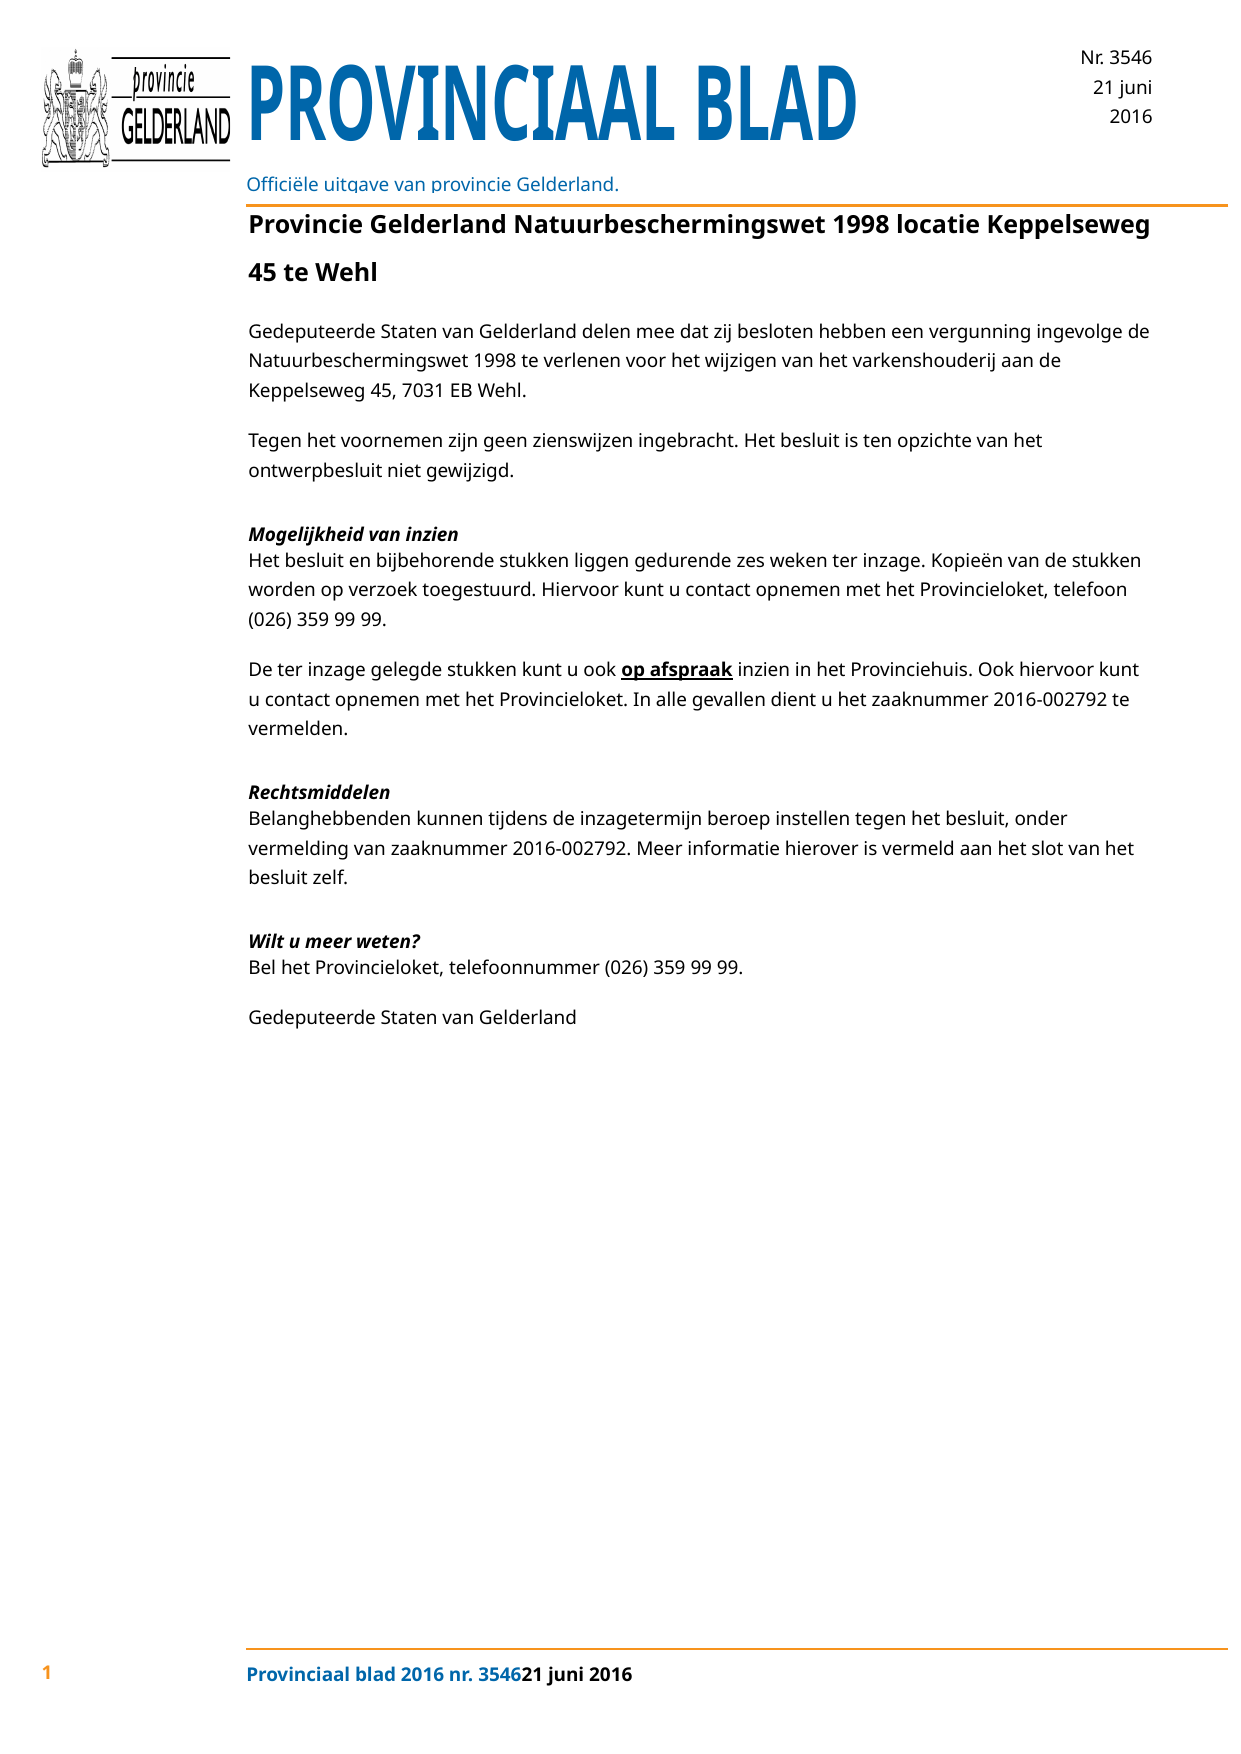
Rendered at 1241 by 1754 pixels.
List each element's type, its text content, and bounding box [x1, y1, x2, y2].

text Tegen het voornemen zijn geen zienswijzen ingebracht. Het besluit is ten opzichte van het ontwerpbesluit niet gewijzigd. [248, 427, 1152, 483]
text Rechtsmiddelen [248, 779, 1152, 805]
text Gedeputeerde Staten van Gelderland delen mee dat zij besloten hebben een vergunning ingevolge de Natuurbeschermingswet 1998 te verlenen voor het wijzigen van het varkenshouderij aan de Keppelseweg 45, 7031 EB Wehl. [248, 318, 1152, 403]
text Belanghebbenden kunnen tijdens de inzagetermijn beroep instellen tegen het besluit, onder vermelding van zaaknummer 2016-002792. Meer informatie hierover is vermeld aan het slot van het besluit zelf. [248, 805, 1152, 890]
text Bel het Provincieloket, telefoonnummer (026) 359 99 99. [248, 954, 1152, 980]
text Provincie Gelderland Natuurbeschermingswet 1998 locatie Keppelseweg 45 te Wehl [248, 207, 1152, 288]
picture [41, 47, 231, 172]
text Wilt u meer weten? [248, 928, 1152, 954]
text Gedeputeerde Staten van Gelderland [248, 1004, 1152, 1030]
text Mogelijkheid van inzien [248, 521, 1152, 547]
text De ter inzage gelegde stukken kunt u ook op afspraak inzien in het Provinciehuis. Ook hiervoor kunt u contact opnemen met het Provincieloket. In alle gevallen dient u het zaaknummer 2016-002792 te vermelden. [248, 656, 1152, 741]
text Het besluit en bijbehorende stukken liggen gedurende zes weken ter inzage. Kopieën van de stukken worden op verzoek toegestuurd. Hiervoor kunt u contact opnemen met het Provincieloket, telefoon (026) 359 99 99. [248, 547, 1152, 632]
